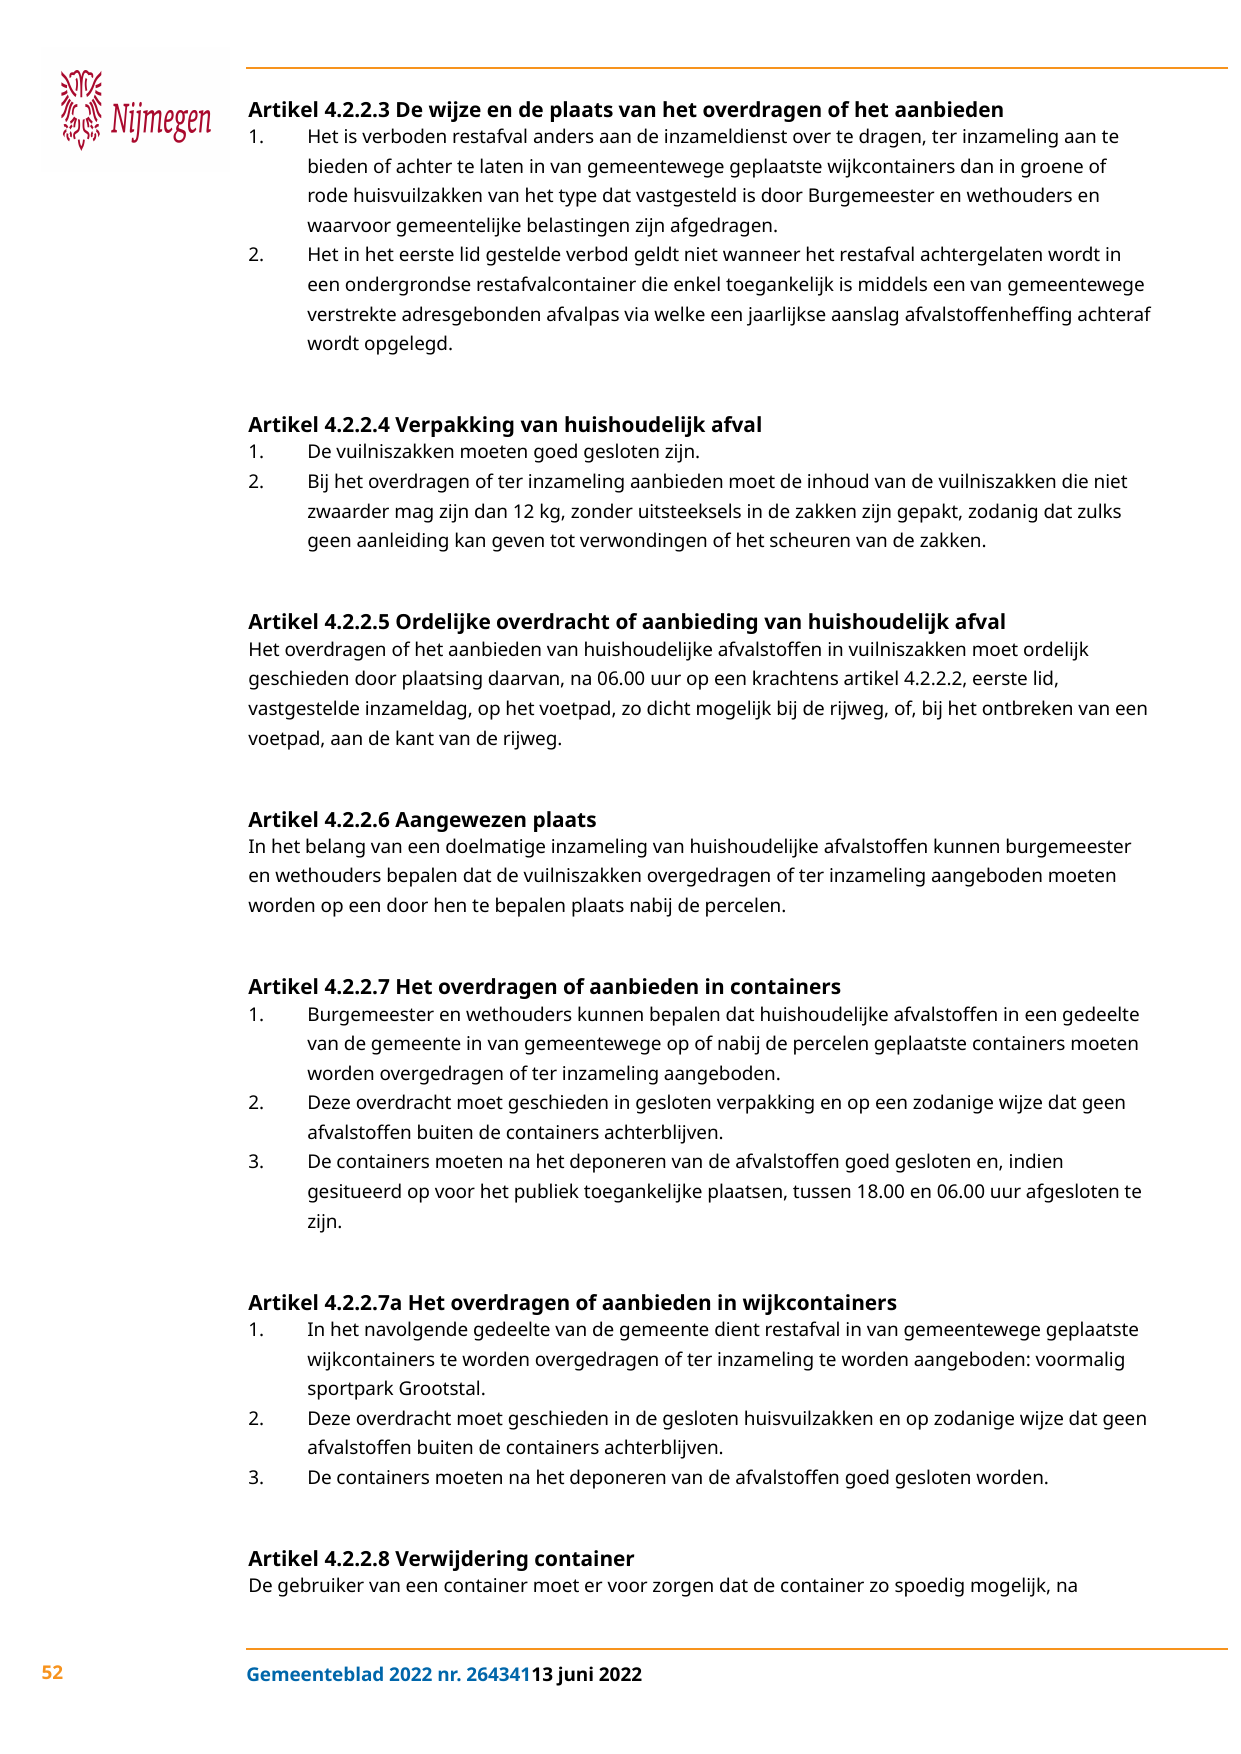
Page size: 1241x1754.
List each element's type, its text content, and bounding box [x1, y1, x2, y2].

text Artikel 4.2.2.5 Ordelijke overdracht of aanbieding van huishoudelijk afval [248, 607, 1152, 636]
text Artikel 4.2.2.8 Verwijdering container [248, 1544, 1152, 1573]
list In het navolgende gedeelte van de gemeente dient restafval in van gemeentewege geplaatste wijkcontainers te worden overgedragen of ter inzameling te worden aangeboden: voormalig sportpark Grootstal. [248, 1316, 1152, 1401]
text In het belang van een doelmatige inzameling van huishoudelijke afvalstoffen kunnen burgemeester en wethouders bepalen dat de vuilniszakken overgedragen of ter inzameling aangeboden moeten worden op een door hen te bepalen plaats nabij de percelen. [248, 833, 1152, 918]
picture [41, 47, 231, 172]
text De gebruiker van een container moet er voor zorgen dat de container zo spoedig mogelijk, na [248, 1573, 1152, 1598]
list Deze overdracht moet geschieden in de gesloten huisvuilzakken en op zodanige wijze dat geen afvalstoffen buiten de containers achterblijven. [248, 1405, 1152, 1460]
list Bij het overdragen of ter inzameling aanbieden moet de inhoud van de vuilniszakken die niet zwaarder mag zijn dan 12 kg, zonder uitsteeksels in de zakken zijn gepakt, zodanig dat zulks geen aanleiding kan geven tot verwondingen of het scheuren van de zakken. [248, 468, 1152, 553]
text Artikel 4.2.2.6 Aangewezen plaats [248, 805, 1152, 833]
list De vuilniszakken moeten goed gesloten zijn. [248, 439, 1152, 464]
list Deze overdracht moet geschieden in gesloten verpakking en op een zodanige wijze dat geen afvalstoffen buiten de containers achterblijven. [248, 1089, 1152, 1145]
list De containers moeten na het deponeren van de afvalstoffen goed gesloten worden. [248, 1464, 1152, 1490]
text Artikel 4.2.2.4 Verpakking van huishoudelijk afval [248, 410, 1152, 439]
list Burgemeester en wethouders kunnen bepalen dat huishoudelijke afvalstoffen in een gedeelte van de gemeente in van gemeentewege op of nabij de percelen geplaatste containers moeten worden overgedragen of ter inzameling aangeboden. [248, 1001, 1152, 1086]
list De containers moeten na het deponeren van de afvalstoffen goed gesloten en, indien gesitueerd op voor het publiek toegankelijke plaatsen, tussen 18.00 en 06.00 uur afgesloten te zijn. [248, 1149, 1152, 1233]
text Artikel 4.2.2.3 De wijze en de plaats van het overdragen of het aanbieden [248, 95, 1152, 123]
list Het is verboden restafval anders aan de inzameldienst over te dragen, ter inzameling aan te bieden of achter te laten in van gemeentewege geplaatste wijkcontainers dan in groene of rode huisvuilzakken van het type dat vastgesteld is door Burgemeester en wethouders en waarvoor gemeentelijke belastingen zijn afgedragen. [248, 123, 1152, 238]
list Het in het eerste lid gestelde verbod geldt niet wanneer het restafval achtergelaten wordt in een ondergrondse restafvalcontainer die enkel toegankelijk is middels een van gemeentewege verstrekte adresgebonden afvalpas via welke een jaarlijkse aanslag afvalstoffenheffing achteraf wordt opgelegd. [248, 242, 1152, 356]
text Artikel 4.2.2.7 Het overdragen of aanbieden in containers [248, 972, 1152, 1001]
text Artikel 4.2.2.7a Het overdragen of aanbieden in wijkcontainers [248, 1288, 1152, 1316]
text Het overdragen of het aanbieden van huishoudelijke afvalstoffen in vuilniszakken moet ordelijk geschieden door plaatsing daarvan, na 06.00 uur op een krachtens artikel 4.2.2.2, eerste lid, vastgestelde inzameldag, op het voetpad, zo dicht mogelijk bij de rijweg, of, bij het ontbreken van een voetpad, aan de kant van de rijweg. [248, 636, 1152, 750]
